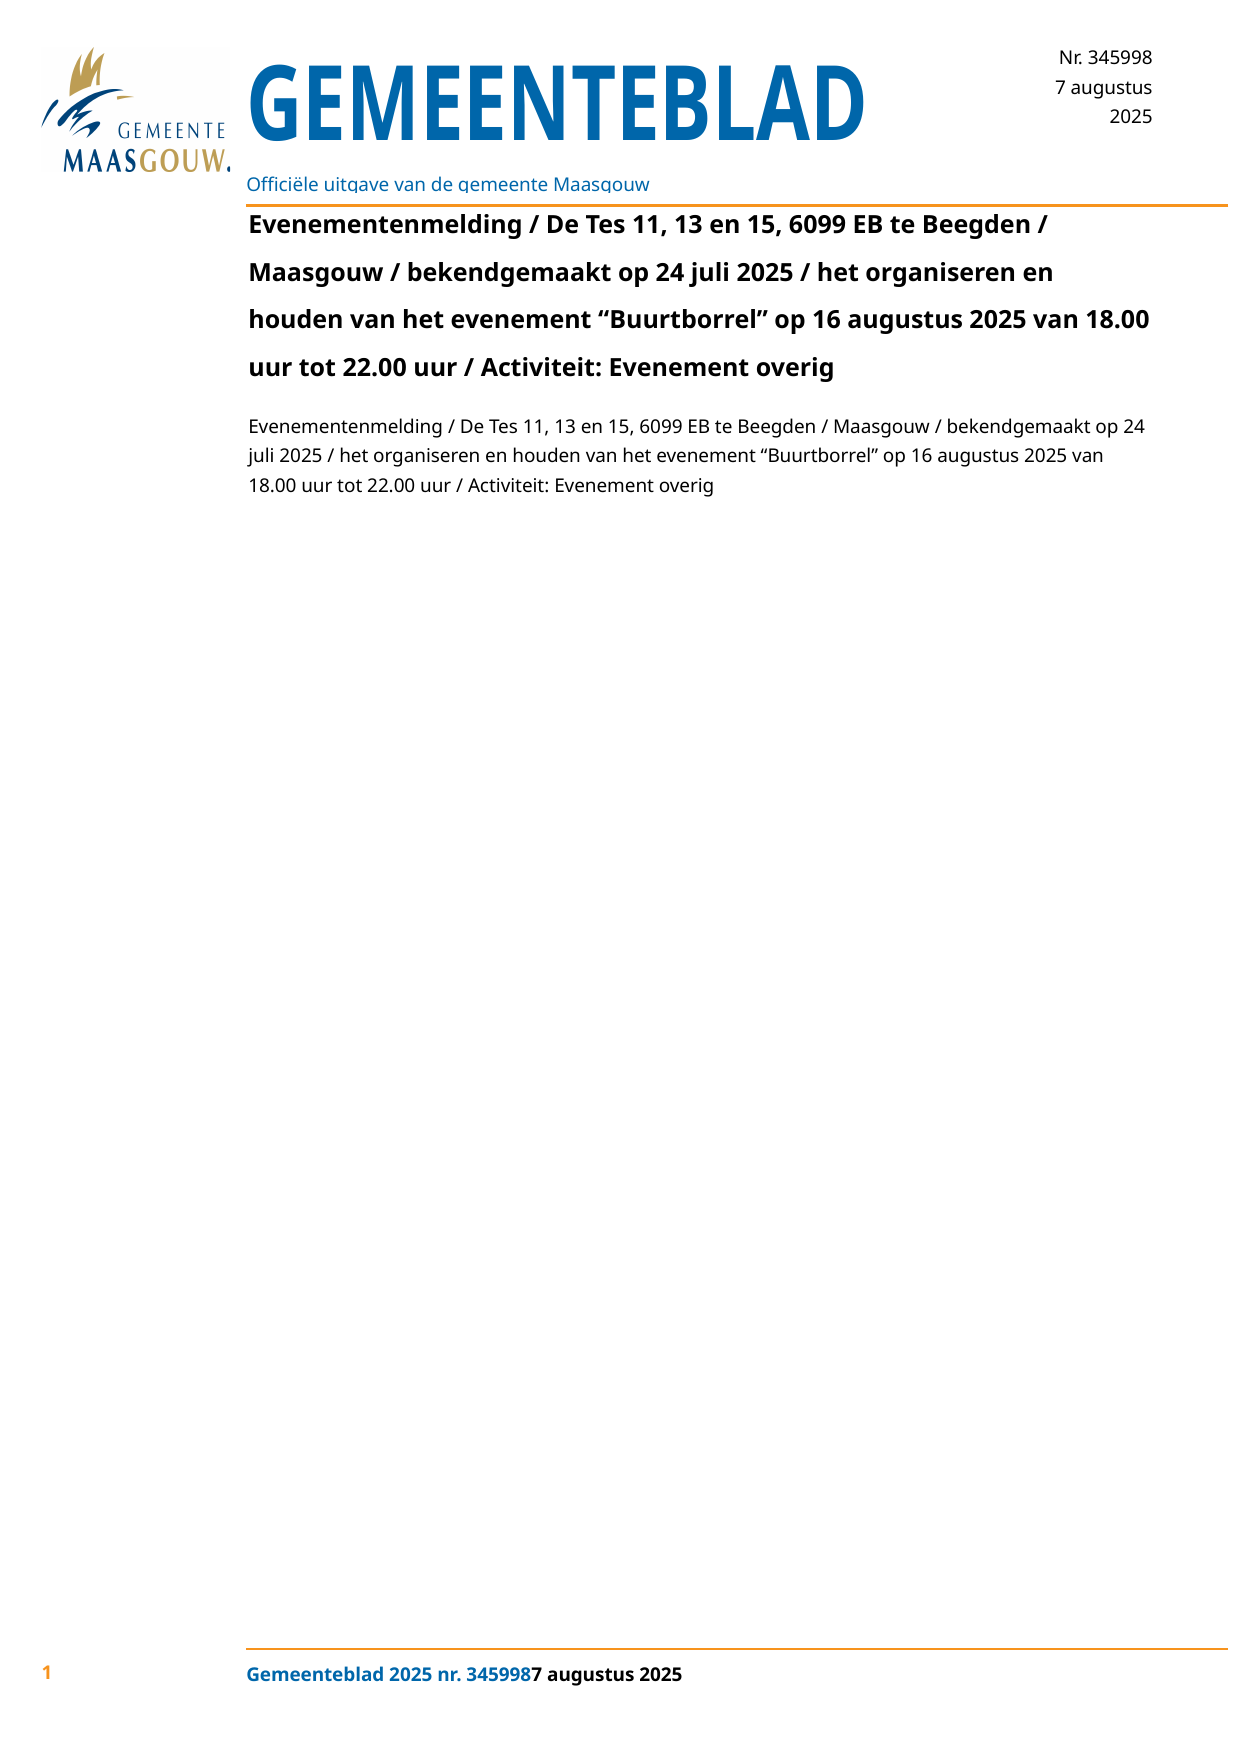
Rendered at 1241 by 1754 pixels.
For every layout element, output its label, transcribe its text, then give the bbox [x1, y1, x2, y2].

text Evenementenmelding / De Tes 11, 13 en 15, 6099 EB te Beegden / Maasgouw / bekendgemaakt op 24 juli 2025 / het organiseren en houden van het evenement “Buurtborrel” op 16 augustus 2025 van 18.00 uur tot 22.00 uur / Activiteit: Evenement overig [248, 413, 1152, 498]
text Evenementenmelding / De Tes 11, 13 en 15, 6099 EB te Beegden / Maasgouw / bekendgemaakt op 24 juli 2025 / het organiseren en houden van het evenement “Buurtborrel” op 16 augustus 2025 van 18.00 uur tot 22.00 uur / Activiteit: Evenement overig [248, 207, 1152, 384]
picture [41, 47, 231, 172]
